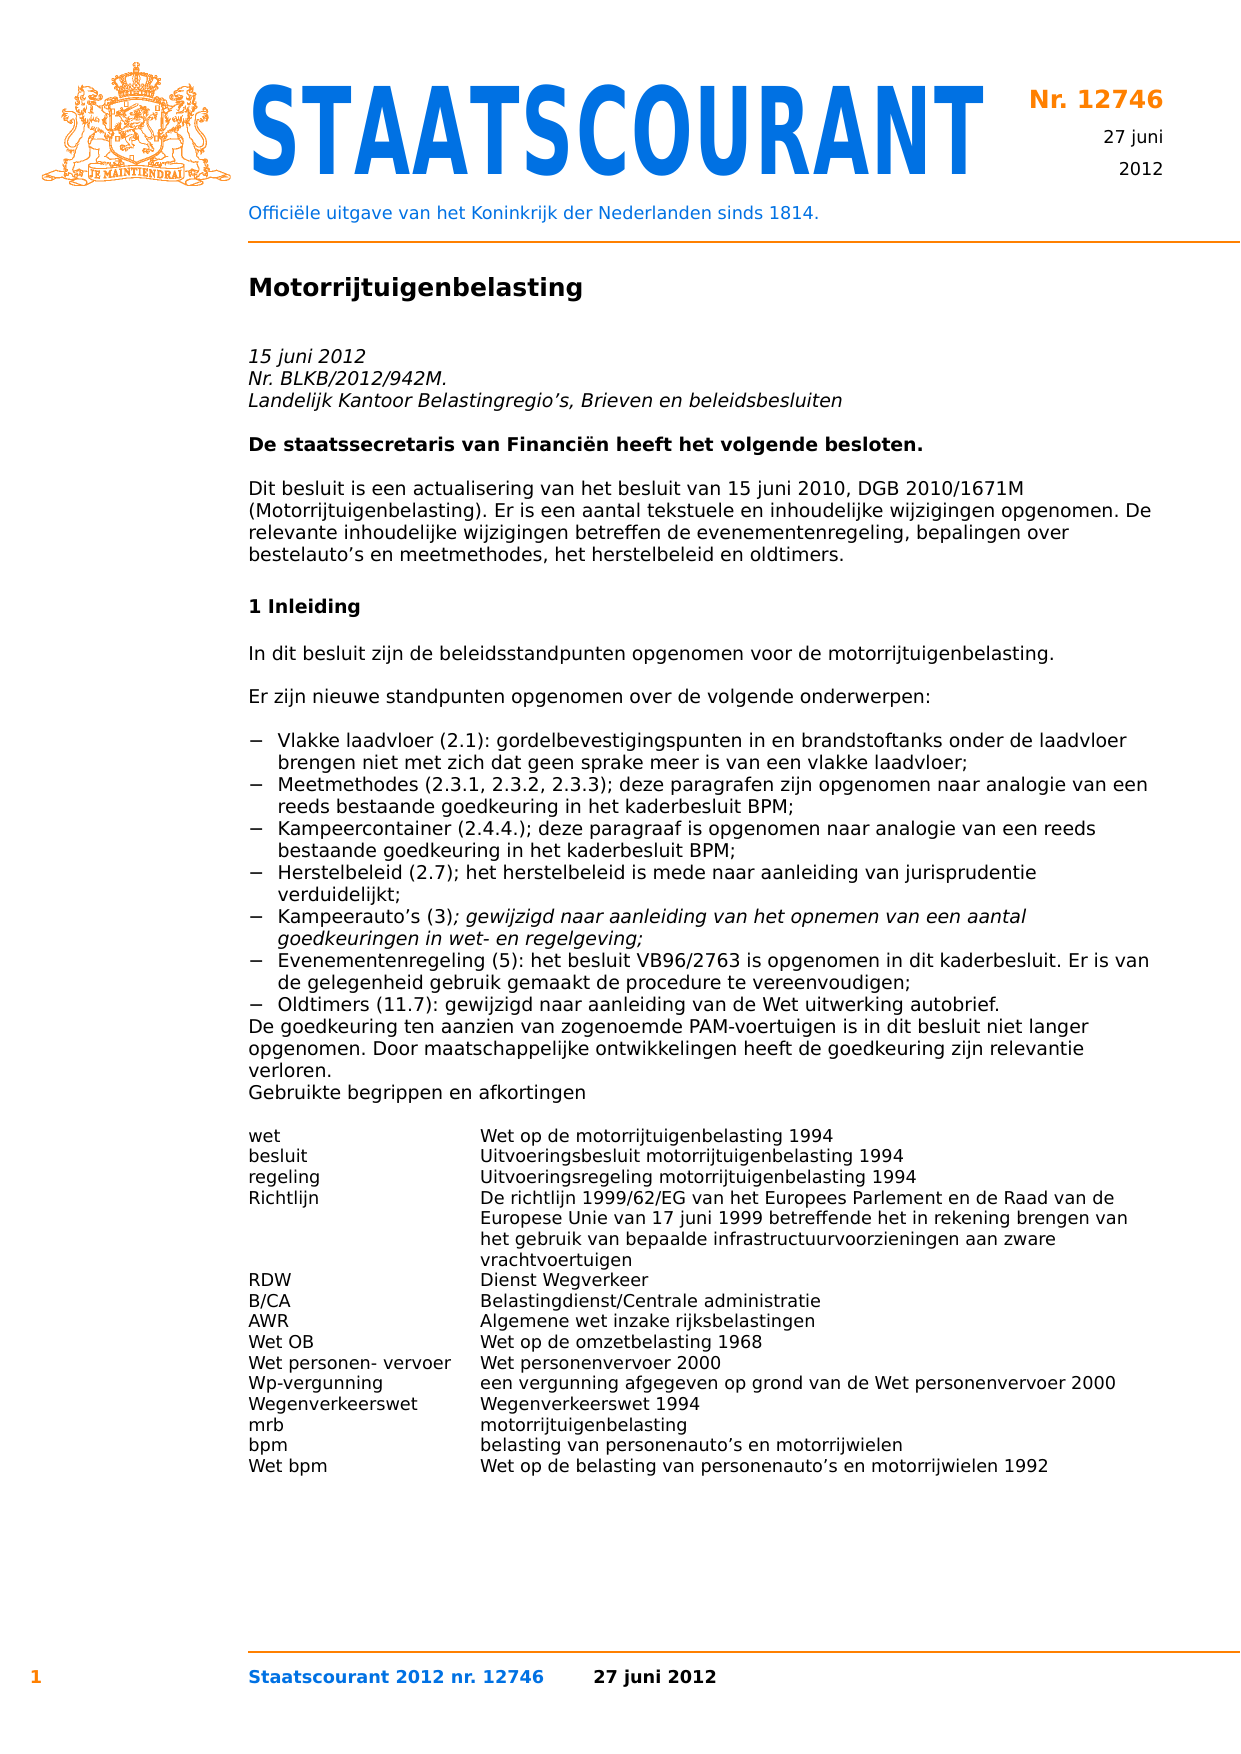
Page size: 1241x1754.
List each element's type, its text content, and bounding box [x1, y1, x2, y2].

table_cell 2012 [998, 153, 1240, 203]
text Nr. BLKB/2012/942M. [248, 368, 1163, 390]
text − Evenementenregeling (5): het besluit VB96/2763 is opgenomen in dit kaderbesluit. Er is van de gelegenheid gebruik gemaakt de procedure te vereenvoudigen; [248, 950, 1163, 994]
table_cell besluit [248, 1146, 474, 1167]
table_cell Wet personenvervoer 2000 [474, 1353, 1163, 1373]
text Landelijk Kantoor Belastingregio’s, Brieven en beleidsbesluiten [248, 390, 1163, 412]
text − Oldtimers (11.7): gewijzigd naar aanleiding van de Wet uitwerking autobrief. [248, 994, 1163, 1016]
table_header Wet op de motorrijtuigenbelasting 1994 [474, 1126, 1163, 1146]
table_cell mrb [248, 1415, 474, 1435]
table_cell RDW [248, 1270, 474, 1291]
text Er zijn nieuwe standpunten opgenomen over de volgende onderwerpen: [248, 686, 1163, 708]
text − Kampeerauto’s (3); gewijzigd naar aanleiding van het opnemen van een aantal goedkeuringen in wet- en regelgeving; [248, 906, 1163, 950]
text − Vlakke laadvloer (2.1): gordelbevestigingspunten in en brandstoftanks onder de laadvloer brengen niet met zich dat geen sprake meer is van een vlakke laadvloer; [248, 730, 1163, 774]
table_cell 27 juni [998, 121, 1240, 153]
table_cell Wp-vergunning [248, 1373, 474, 1394]
text De staatssecretaris van Financiën heeft het volgende besloten. [248, 434, 1163, 456]
table_cell bpm [248, 1435, 474, 1456]
table_cell belasting van personenauto’s en motorrijwielen [474, 1435, 1163, 1456]
table_cell motorrijtuigenbelasting [474, 1415, 1163, 1435]
table_cell Wet bpm [248, 1456, 474, 1476]
text In dit besluit zijn de beleidsstandpunten opgenomen voor de motorrijtuigenbelasting. [248, 642, 1163, 664]
picture [41, 62, 231, 186]
subtitle Motorrijtuigenbelasting [248, 273, 1163, 302]
table_cell AWR [248, 1311, 474, 1332]
table_header wet [248, 1126, 474, 1146]
table_cell regeling [248, 1167, 474, 1188]
table_cell een vergunning afgegeven op grond van de Wet personenvervoer 2000 [474, 1373, 1163, 1394]
table_cell Wegenverkeerswet [248, 1394, 474, 1414]
table_cell Dienst Wegverkeer [474, 1270, 1163, 1291]
table_cell B/CA [248, 1291, 474, 1311]
table_cell Belastingdienst/Centrale administratie [474, 1291, 1163, 1311]
table_cell Uitvoeringsregeling motorrijtuigenbelasting 1994 [474, 1167, 1163, 1188]
text De goedkeuring ten aanzien van zogenoemde PAM-voertuigen is in dit besluit niet langer opgenomen. Door maatschappelijke ontwikkelingen heeft de goedkeuring zijn relevantie verloren. [248, 1016, 1163, 1082]
text Dit besluit is een actualisering van het besluit van 15 juni 2010, DGB 2010/1671M (Motorrijtuigenbelasting). Er is een aantal tekstuele en inhoudelijke wijzigingen opgenomen. De relevante inhoudelijke wijzigingen betreffen de evenementenregeling, bepalingen over bestelauto’s en meetmethodes, het herstelbeleid en oldtimers. [248, 478, 1163, 566]
table_cell De richtlijn 1999/62/EG van het Europees Parlement en de Raad van de Europese Unie van 17 juni 1999 betreffende het in rekening brengen van het gebruik van bepaalde infrastructuurvoorzieningen aan zware vrachtvoertuigen [474, 1188, 1163, 1270]
text Gebruikte begrippen en afkortingen [248, 1082, 1163, 1104]
table_cell Wet OB [248, 1332, 474, 1353]
table_cell Richtlijn [248, 1188, 474, 1270]
subtitle 1 Inleiding [248, 596, 1163, 617]
text − Kampeercontainer (2.4.4.); deze paragraaf is opgenomen naar analogie van een reeds bestaande goedkeuring in het kaderbesluit BPM; [248, 818, 1163, 862]
table_cell Officiële uitgave van het Koninkrijk der Nederlanden sinds 1814. [248, 203, 1240, 241]
table_cell Wegenverkeerswet 1994 [474, 1394, 1163, 1414]
table_cell Wet op de omzetbelasting 1968 [474, 1332, 1163, 1353]
table_header STAATSCOURANT [248, 62, 998, 203]
table_cell Wet op de belasting van personenauto’s en motorrijwielen 1992 [474, 1456, 1163, 1476]
table_cell Uitvoeringsbesluit motorrijtuigenbelasting 1994 [474, 1146, 1163, 1167]
table_header [25, 62, 248, 241]
table_cell Algemene wet inzake rijksbelastingen [474, 1311, 1163, 1332]
text 15 juni 2012 [248, 346, 1163, 368]
text − Herstelbeleid (2.7); het herstelbeleid is mede naar aanleiding van jurisprudentie verduidelijkt; [248, 862, 1163, 906]
text − Meetmethodes (2.3.1, 2.3.2, 2.3.3); deze paragrafen zijn opgenomen naar analogie van een reeds bestaande goedkeuring in het kaderbesluit BPM; [248, 774, 1163, 818]
table_cell Wet personen- vervoer [248, 1353, 474, 1373]
table_header Nr. 12746 [998, 62, 1240, 121]
